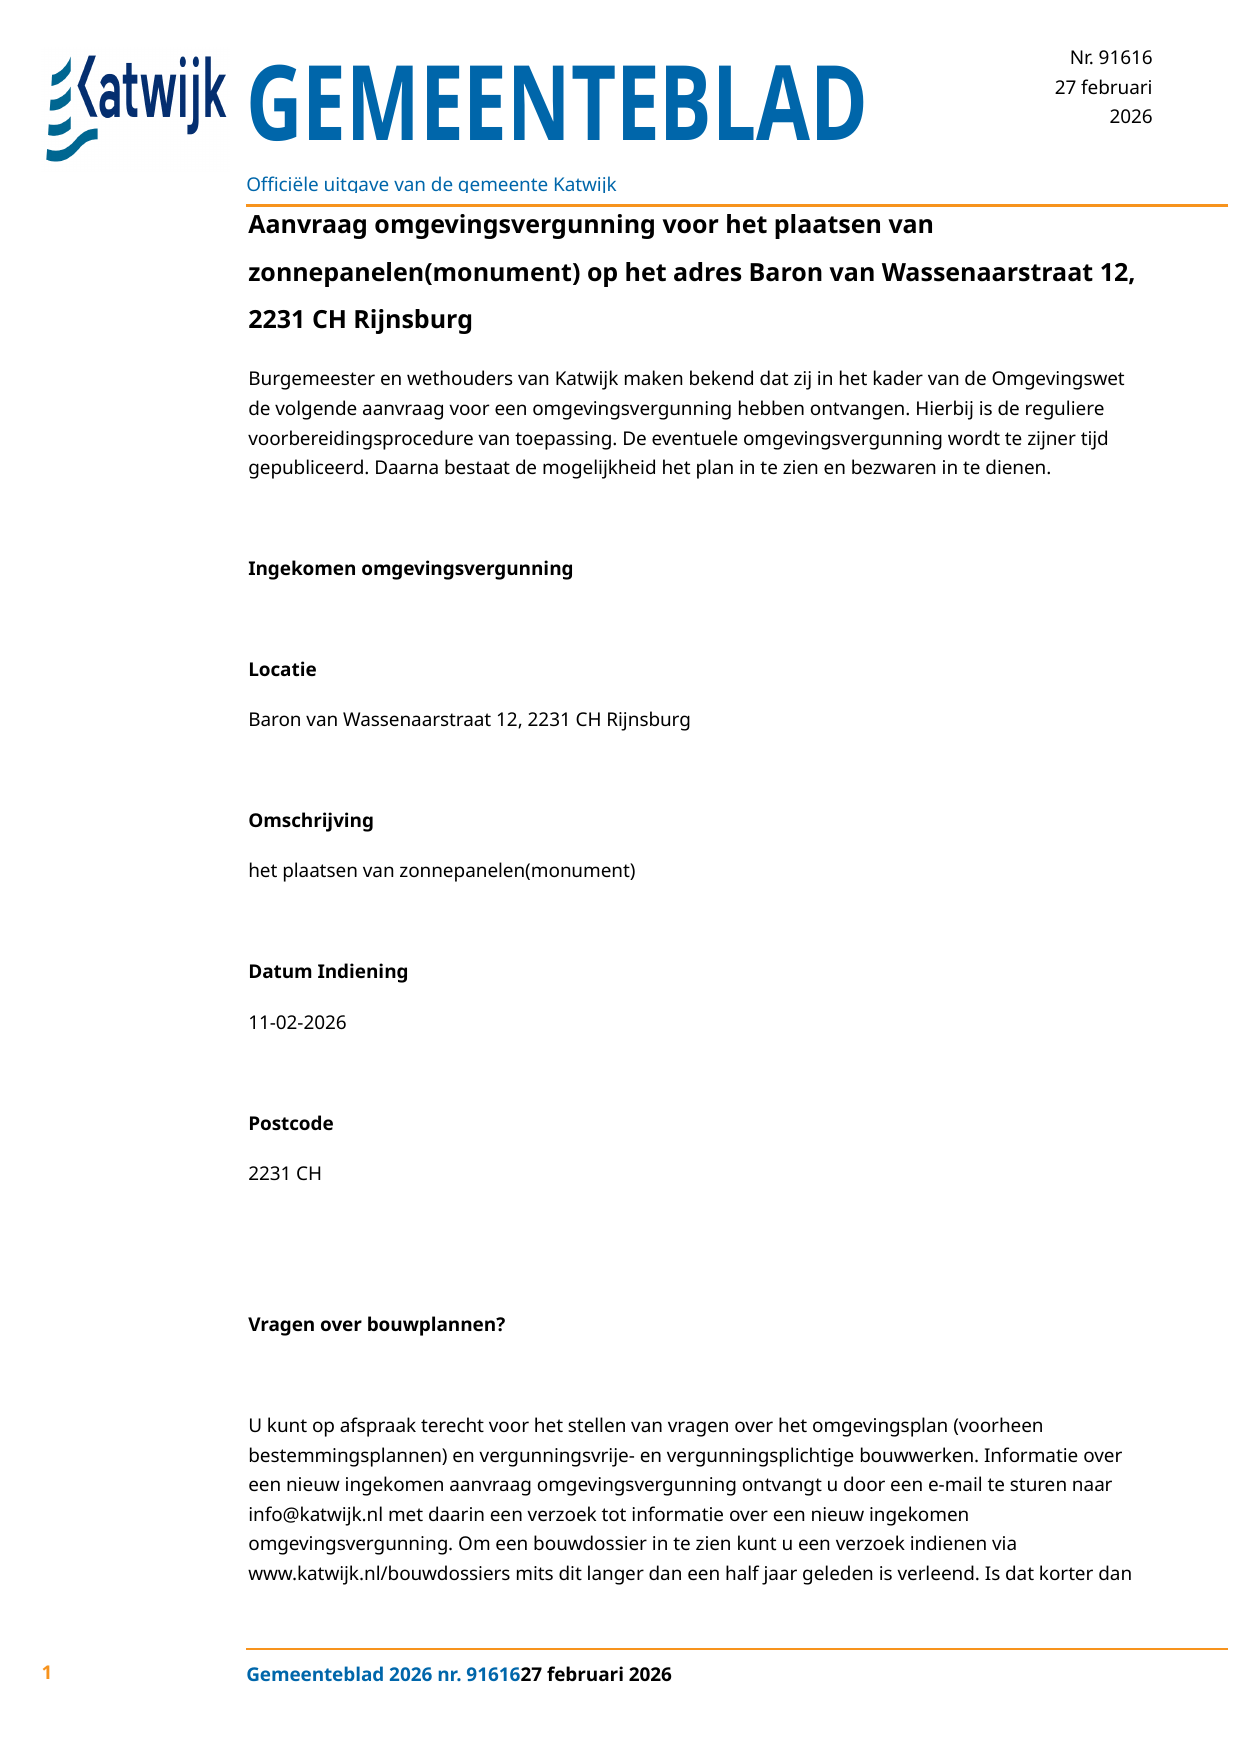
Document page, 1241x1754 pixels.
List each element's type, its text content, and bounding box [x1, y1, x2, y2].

text 11-02-2026 [248, 1009, 1152, 1034]
text 2231 CH [248, 1160, 1152, 1186]
text Omschrijving [248, 807, 1152, 833]
text Ingekomen omgevingsvergunning [248, 555, 1152, 581]
text Aanvraag omgevingsvergunning voor het plaatsen van zonnepanelen(monument) op het adres Baron van Wassenaarstraat 12, 2231 CH Rijnsburg [248, 207, 1152, 336]
picture [41, 47, 231, 172]
text Datum Indiening [248, 958, 1152, 984]
text Postcode [248, 1110, 1152, 1135]
text Burgemeester en wethouders van Katwijk maken bekend dat zij in het kader van de Omgevingswet de volgende aanvraag voor een omgevingsvergunning hebben ontvangen. Hierbij is de reguliere voorbereidingsprocedure van toepassing. De eventuele omgevingsvergunning wordt te zijner tijd gepubliceerd. Daarna bestaat de mogelijkheid het plan in te zien en bezwaren in te dienen. [248, 366, 1152, 480]
text Baron van Wassenaarstraat 12, 2231 CH Rijnsburg [248, 706, 1152, 732]
text Locatie [248, 656, 1152, 682]
text U kunt op afspraak terecht voor het stellen van vragen over het omgevingsplan (voorheen bestemmingsplannen) en vergunningsvrije- en vergunningsplichtige bouwwerken. Informatie over een nieuw ingekomen aanvraag omgevingsvergunning ontvangt u door een e-mail te sturen naar info@katwijk.nl met daarin een verzoek tot informatie over een nieuw ingekomen omgevingsvergunning. Om een bouwdossier in te zien kunt u een verzoek indienen via www.katwijk.nl/bouwdossiers mits dit langer dan een half jaar geleden is verleend. Is dat korter dan [248, 1412, 1152, 1586]
text Vragen over bouwplannen? [248, 1311, 1152, 1337]
text het plaatsen van zonnepanelen(monument) [248, 858, 1152, 883]
